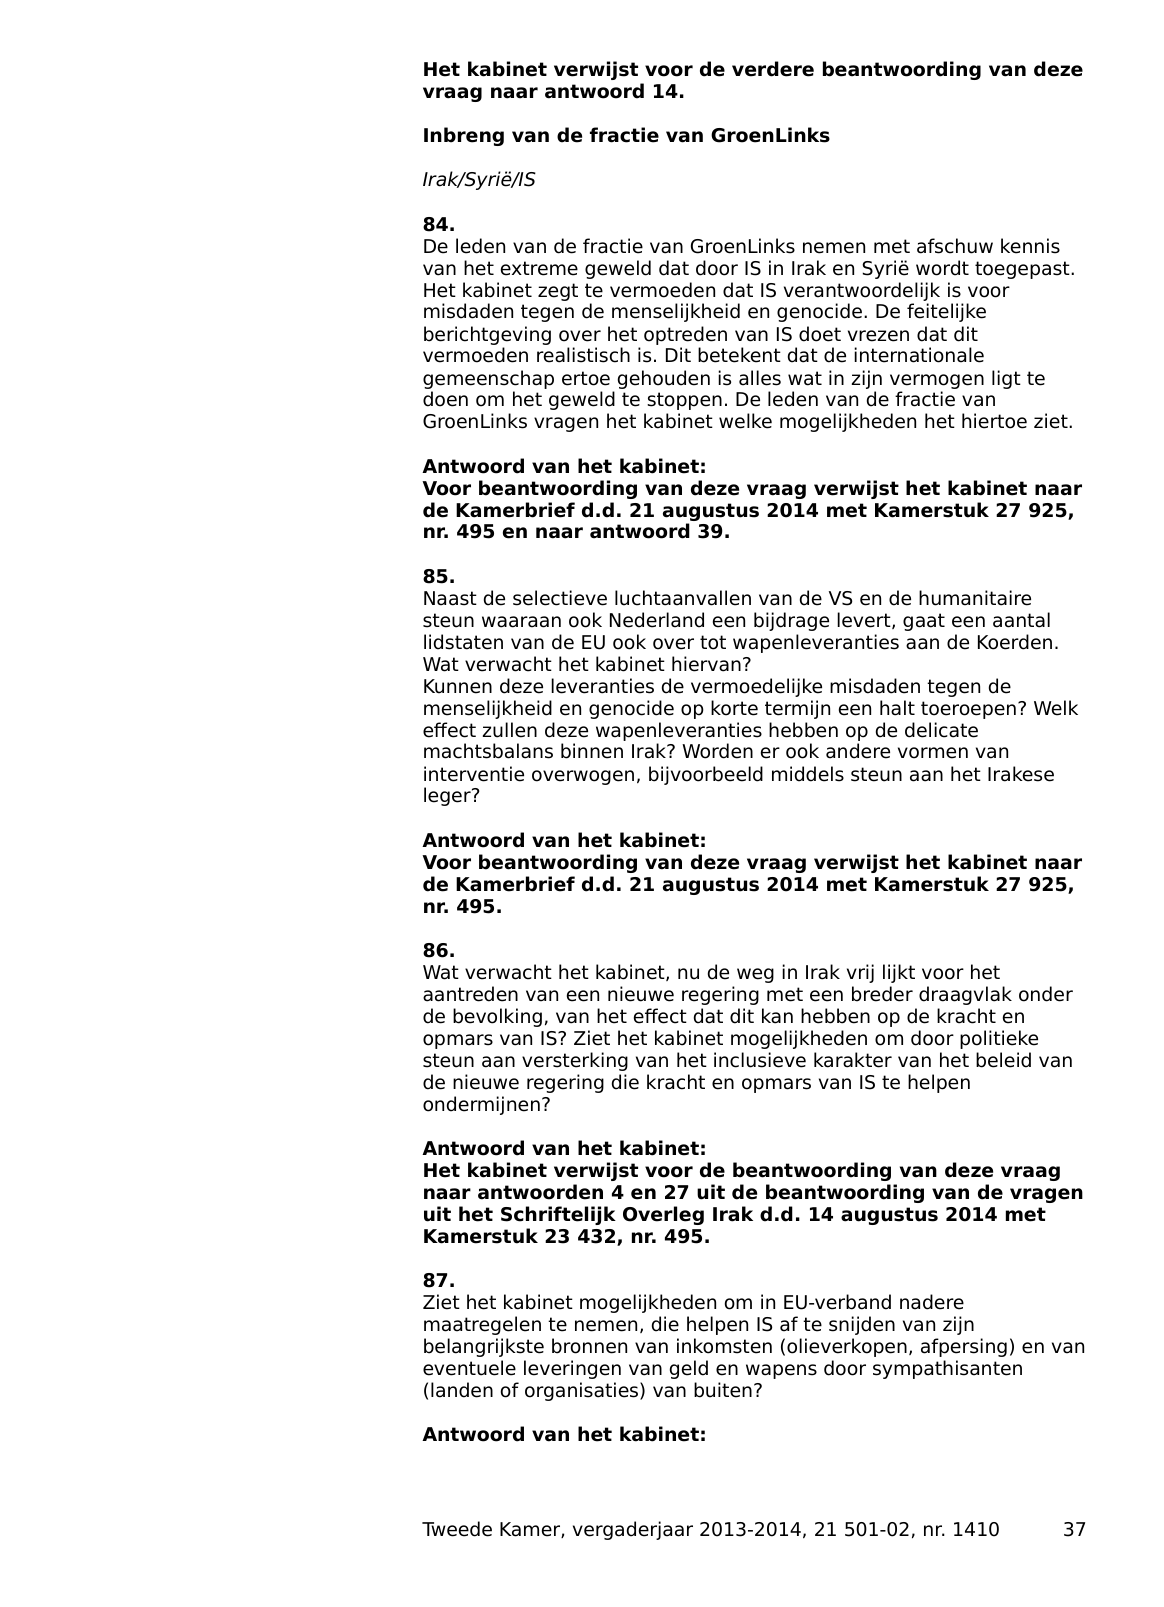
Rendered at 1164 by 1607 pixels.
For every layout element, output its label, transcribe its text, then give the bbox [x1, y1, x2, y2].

text Het kabinet verwijst voor de beantwoording van deze vraag naar antwoorden 4 en 27 uit de beantwoording van de vragen uit het Schriftelijk Overleg Irak d.d. 14 augustus 2014 met Kamerstuk 23 432, nr. 495. [422, 1160, 1087, 1248]
text Antwoord van het kabinet: [422, 456, 1087, 477]
text Kunnen deze leveranties de vermoedelijke misdaden tegen de menselijkheid en genocide op korte termijn een halt toeroepen? Welk effect zullen deze wapenleveranties hebben op de delicate machtsbalans binnen Irak? Worden er ook andere vormen van interventie overwogen, bijvoorbeeld middels steun aan het Irakese leger? [422, 676, 1087, 807]
text Voor beantwoording van deze vraag verwijst het kabinet naar de Kamerbrief d.d. 21 augustus 2014 met Kamerstuk 27 925, nr. 495 en naar antwoord 39. [422, 477, 1087, 543]
text Wat verwacht het kabinet, nu de weg in Irak vrij lijkt voor het aantreden van een nieuwe regering met een breder draagvlak onder de bevolking, van het effect dat dit kan hebben op de kracht en opmars van IS? Ziet het kabinet mogelijkheden om door politieke steun aan versterking van het inclusieve karakter van het beleid van de nieuwe regering die kracht en opmars van IS te helpen ondermijnen? [422, 962, 1087, 1116]
text Naast de selectieve luchtaanvallen van de VS en de humanitaire steun waaraan ook Nederland een bijdrage levert, gaat een aantal lidstaten van de EU ook over tot wapenleveranties aan de Koerden. Wat verwacht het kabinet hiervan? [422, 588, 1087, 676]
text Het kabinet verwijst voor de verdere beantwoording van deze vraag naar antwoord 14. [422, 59, 1087, 103]
text Antwoord van het kabinet: [422, 829, 1087, 852]
text 84. [422, 213, 1087, 236]
text De leden van de fractie van GroenLinks nemen met afschuw kennis van het extreme geweld dat door IS in Irak en Syrië wordt toegepast. Het kabinet zegt te vermoeden dat IS verantwoordelijk is voor misdaden tegen de menselijkheid en genocide. De feitelijke berichtgeving over het optreden van IS doet vrezen dat dit vermoeden realistisch is. Dit betekent dat de internationale gemeenschap ertoe gehouden is alles wat in zijn vermogen ligt te doen om het geweld te stoppen. De leden van de fractie van GroenLinks vragen het kabinet welke mogelijkheden het hiertoe ziet. [422, 236, 1087, 433]
subtitle Inbreng van de fractie van GroenLinks [422, 125, 1087, 147]
text Voor beantwoording van deze vraag verwijst het kabinet naar de Kamerbrief d.d. 21 augustus 2014 met Kamerstuk 27 925, nr. 495. [422, 852, 1087, 917]
text 85. [422, 566, 1087, 588]
text 86. [422, 940, 1087, 962]
text Ziet het kabinet mogelijkheden om in EU-verband nadere maatregelen te nemen, die helpen IS af te snijden van zijn belangrijkste bronnen van inkomsten (olieverkopen, afpersing) en van eventuele leveringen van geld en wapens door sympathisanten (landen of organisaties) van buiten? [422, 1292, 1087, 1402]
subtitle Irak/Syrië/IS [422, 169, 1087, 191]
text 87. [422, 1270, 1087, 1292]
text Antwoord van het kabinet: [422, 1424, 1087, 1446]
text Antwoord van het kabinet: [422, 1138, 1087, 1160]
